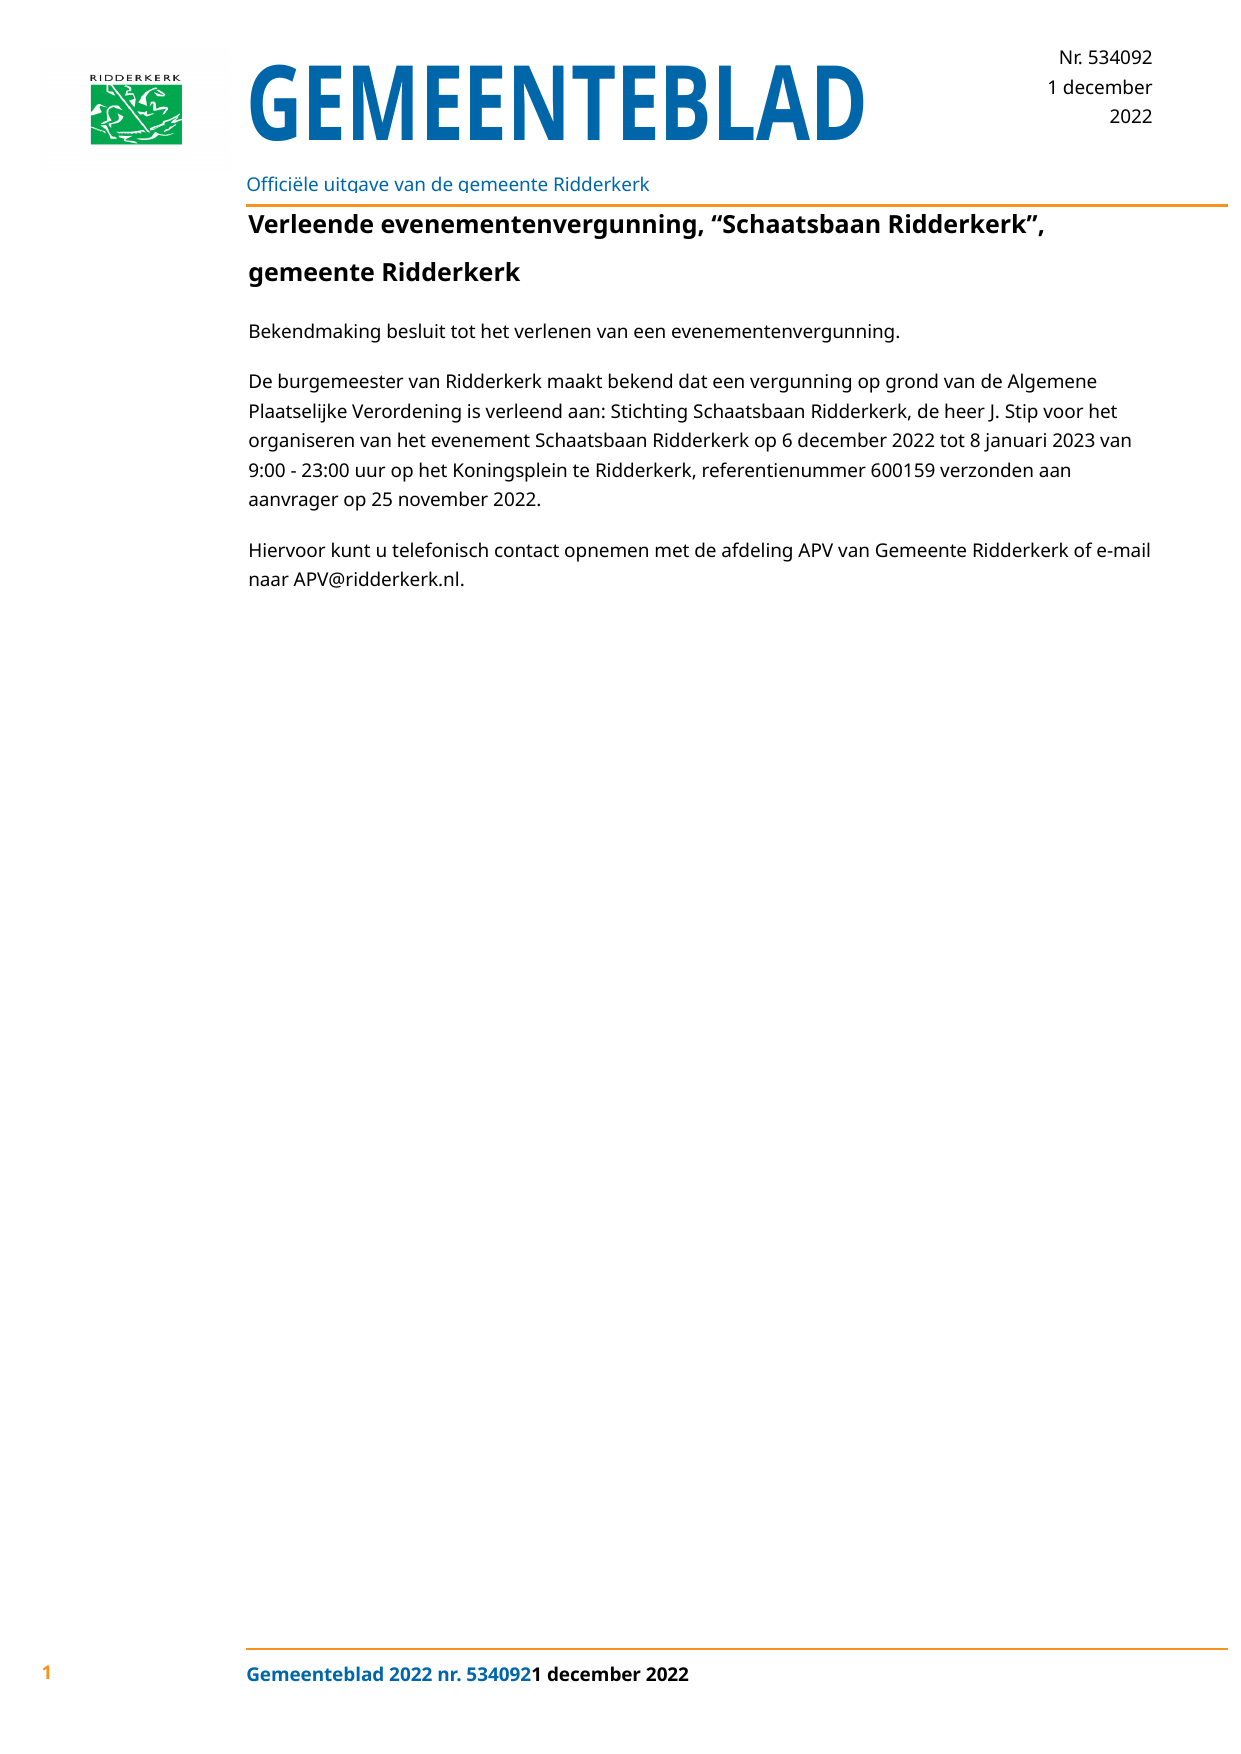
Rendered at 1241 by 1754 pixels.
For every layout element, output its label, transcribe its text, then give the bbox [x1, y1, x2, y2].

text Bekendmaking besluit tot het verlenen van een evenementenvergunning. [248, 318, 1152, 344]
text Hiervoor kunt u telefonisch contact opnemen met de afdeling APV van Gemeente Ridderkerk of e-mail naar APV@ridderkerk.nl. [248, 537, 1152, 592]
text Verleende evenementenvergunning, “Schaatsbaan Ridderkerk”, gemeente Ridderkerk [248, 207, 1152, 288]
picture [41, 47, 231, 172]
text De burgemeester van Ridderkerk maakt bekend dat een vergunning op grond van de Algemene Plaatselijke Verordening is verleend aan: Stichting Schaatsbaan Ridderkerk, de heer J. Stip voor het organiseren van het evenement Schaatsbaan Ridderkerk op 6 december 2022 tot 8 januari 2023 van 9:00 - 23:00 uur op het Koningsplein te Ridderkerk, referentienummer 600159 verzonden aan aanvrager op 25 november 2022. [248, 368, 1152, 512]
